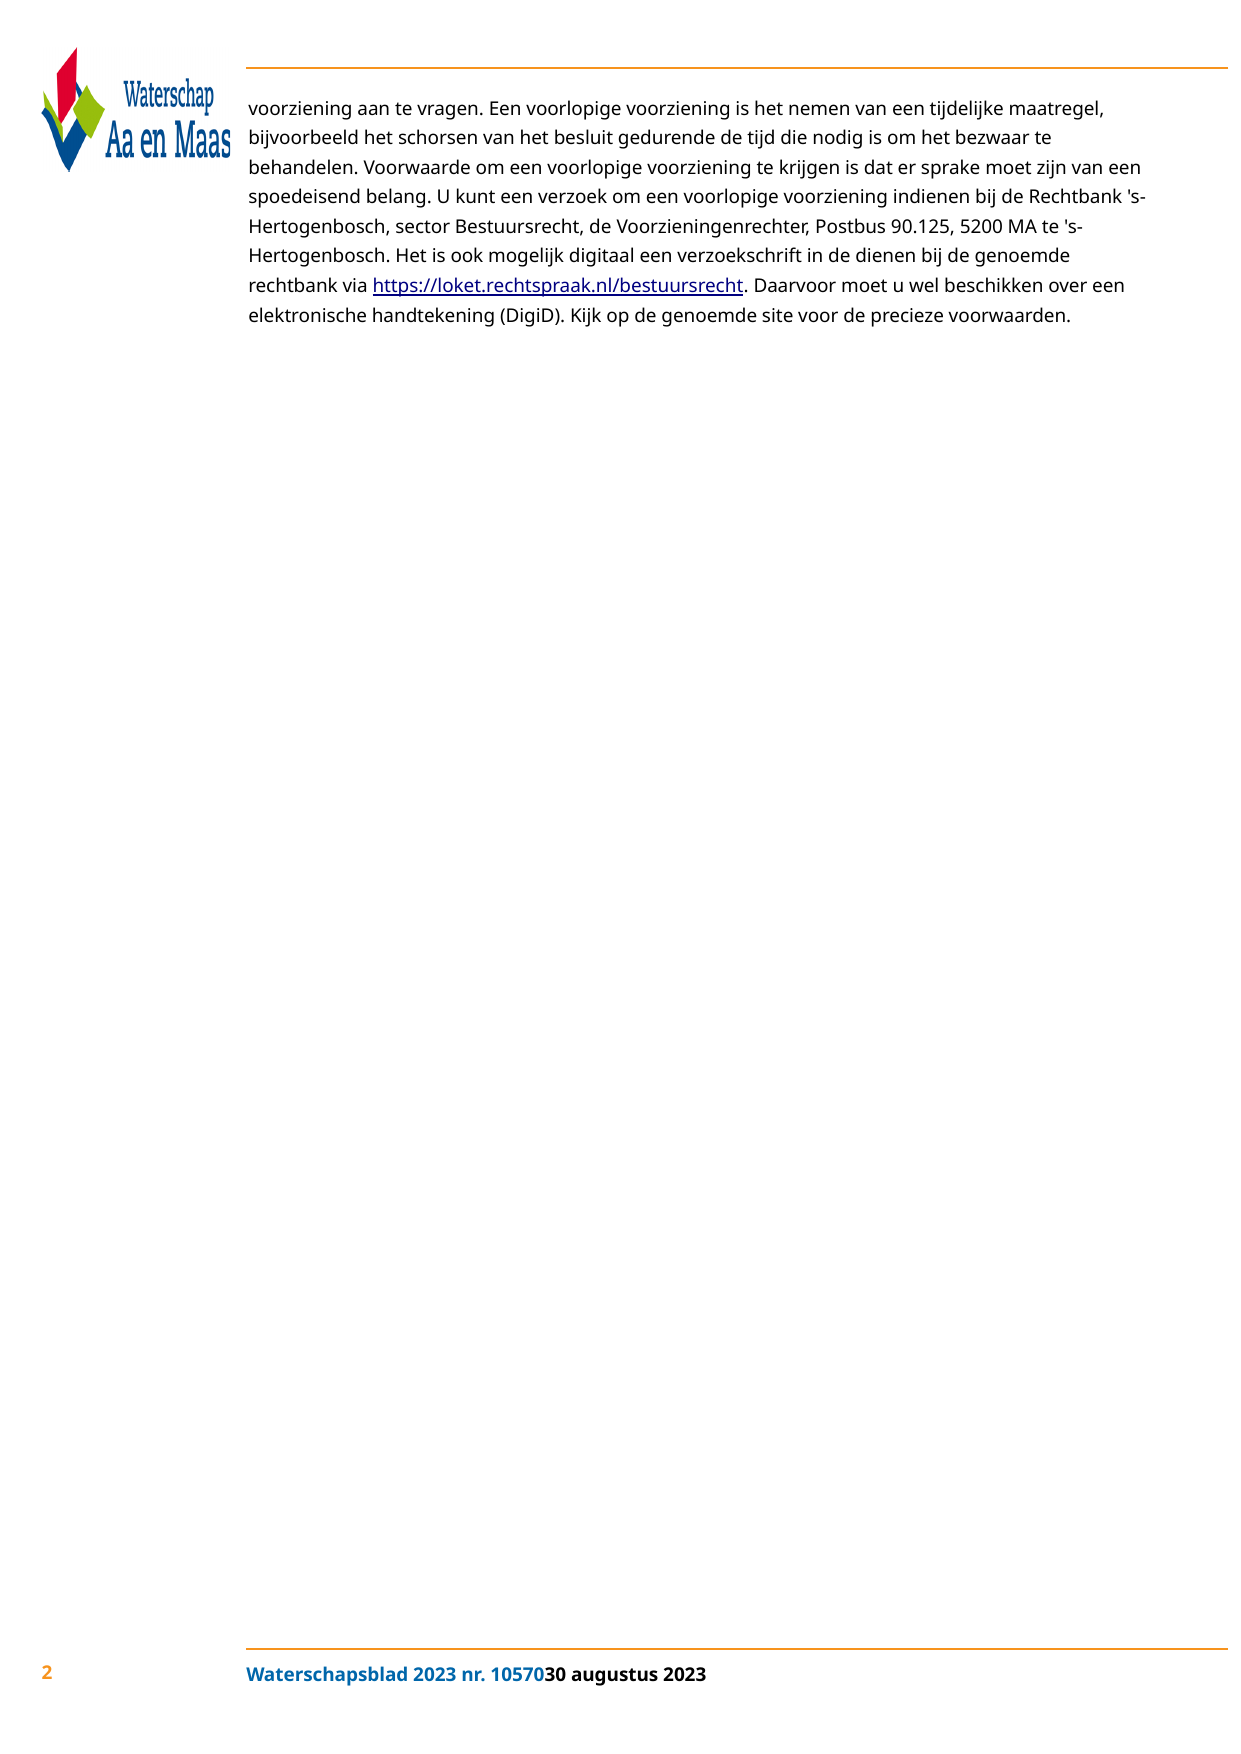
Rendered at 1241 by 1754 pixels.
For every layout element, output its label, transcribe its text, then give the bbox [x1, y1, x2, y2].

picture [41, 47, 231, 172]
text voorziening aan te vragen. Een voorlopige voorziening is het nemen van een tijdelijke maatregel, bijvoorbeeld het schorsen van het besluit gedurende de tijd die nodig is om het bezwaar te behandelen. Voorwaarde om een voorlopige voorziening te krijgen is dat er sprake moet zijn van een spoedeisend belang. U kunt een verzoek om een voorlopige voorziening indienen bij de Rechtbank 's-Hertogenbosch, sector Bestuursrecht, de Voorzieningenrechter, Postbus 90.125, 5200 MA te 's-Hertogenbosch. Het is ook mogelijk digitaal een verzoekschrift in de dienen bij de genoemde rechtbank via https://loket.rechtspraak.nl/bestuursrecht. Daarvoor moet u wel beschikken over een elektronische handtekening (DigiD). Kijk op de genoemde site voor de precieze voorwaarden. [248, 95, 1152, 328]
